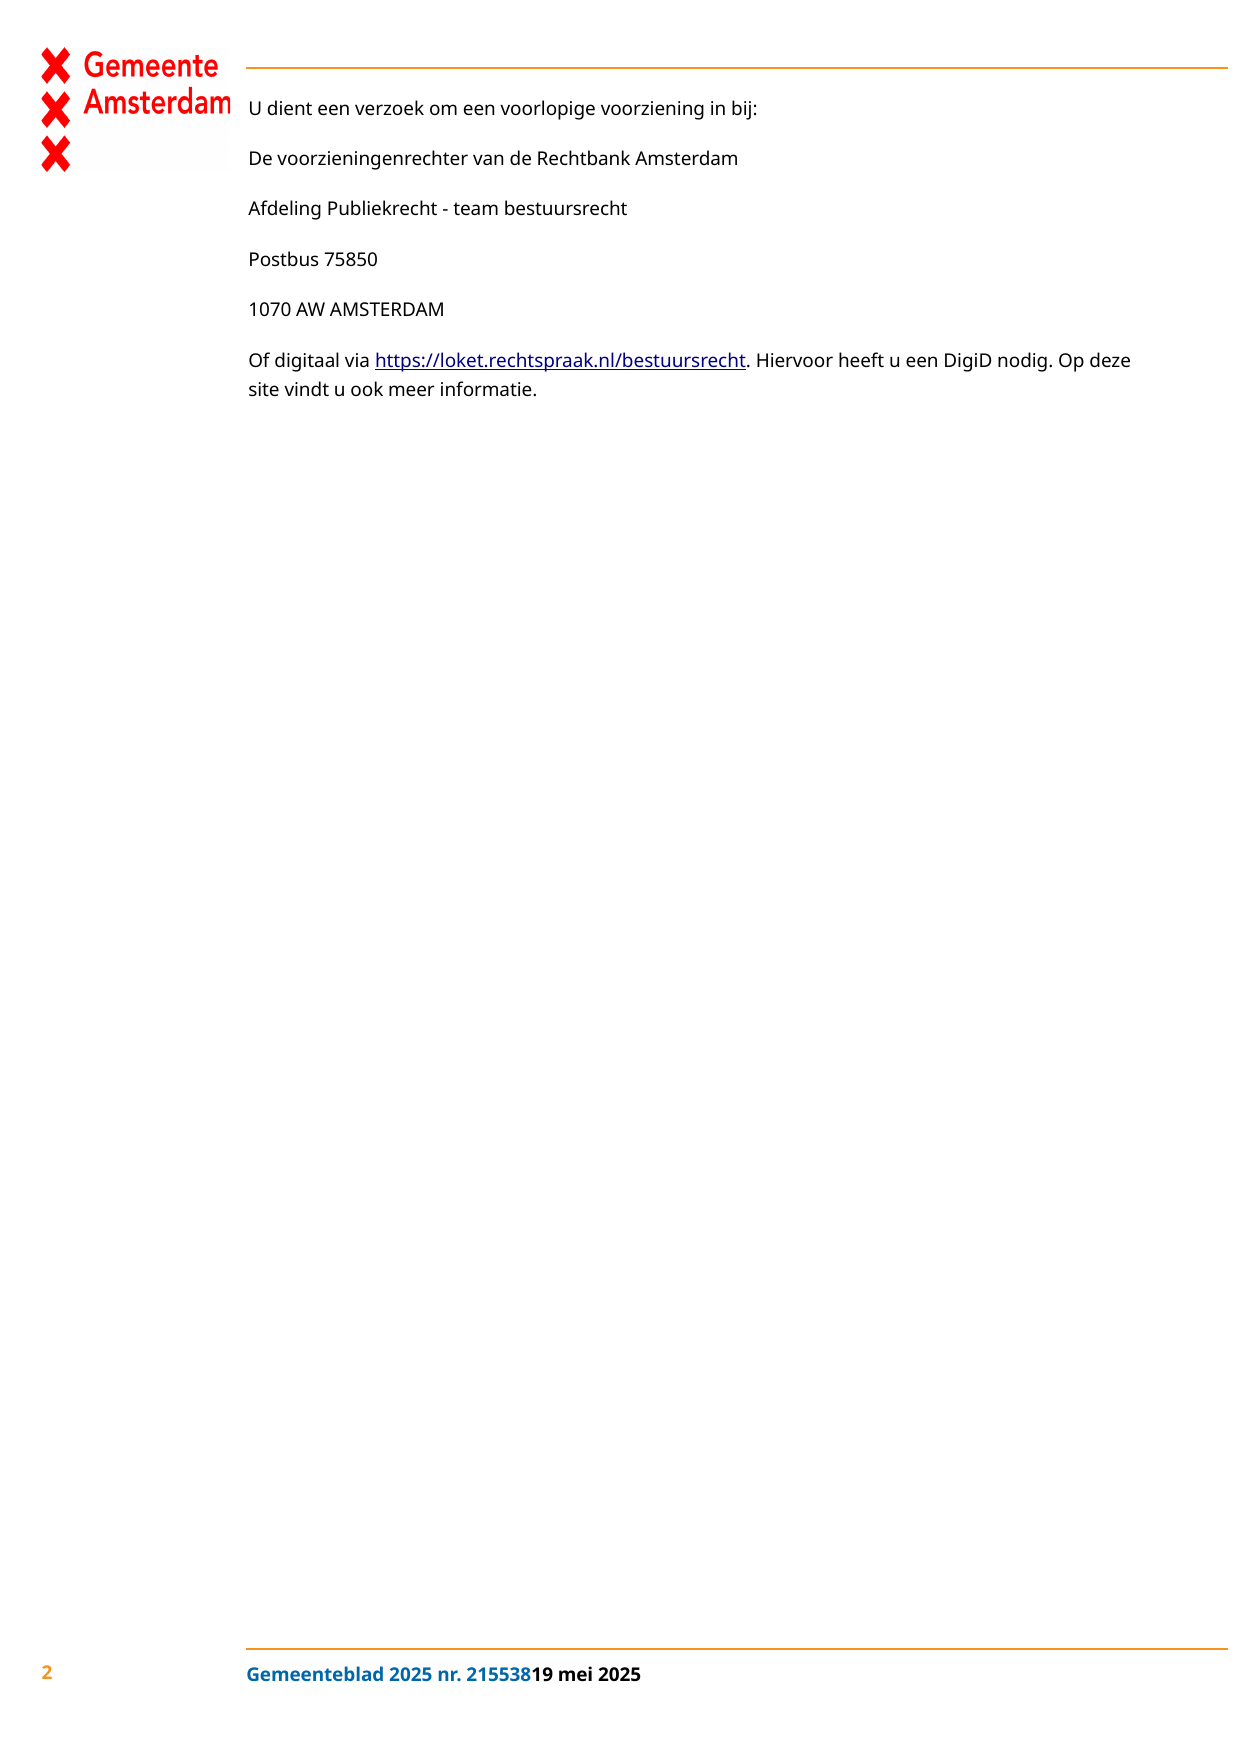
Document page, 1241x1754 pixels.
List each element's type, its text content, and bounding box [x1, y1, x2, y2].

text 1070 AW AMSTERDAM [248, 296, 1152, 322]
text De voorzieningenrechter van de Rechtbank Amsterdam [248, 145, 1152, 171]
picture [41, 47, 231, 172]
text U dient een verzoek om een voorlopige voorziening in bij: [248, 95, 1152, 121]
text Postbus 75850 [248, 246, 1152, 272]
text Afdeling Publiekrecht - team bestuursrecht [248, 196, 1152, 221]
text Of digitaal via https://loket.rechtspraak.nl/bestuursrecht. Hiervoor heeft u een DigiD nodig. Op deze site vindt u ook meer informatie. [248, 347, 1152, 402]
